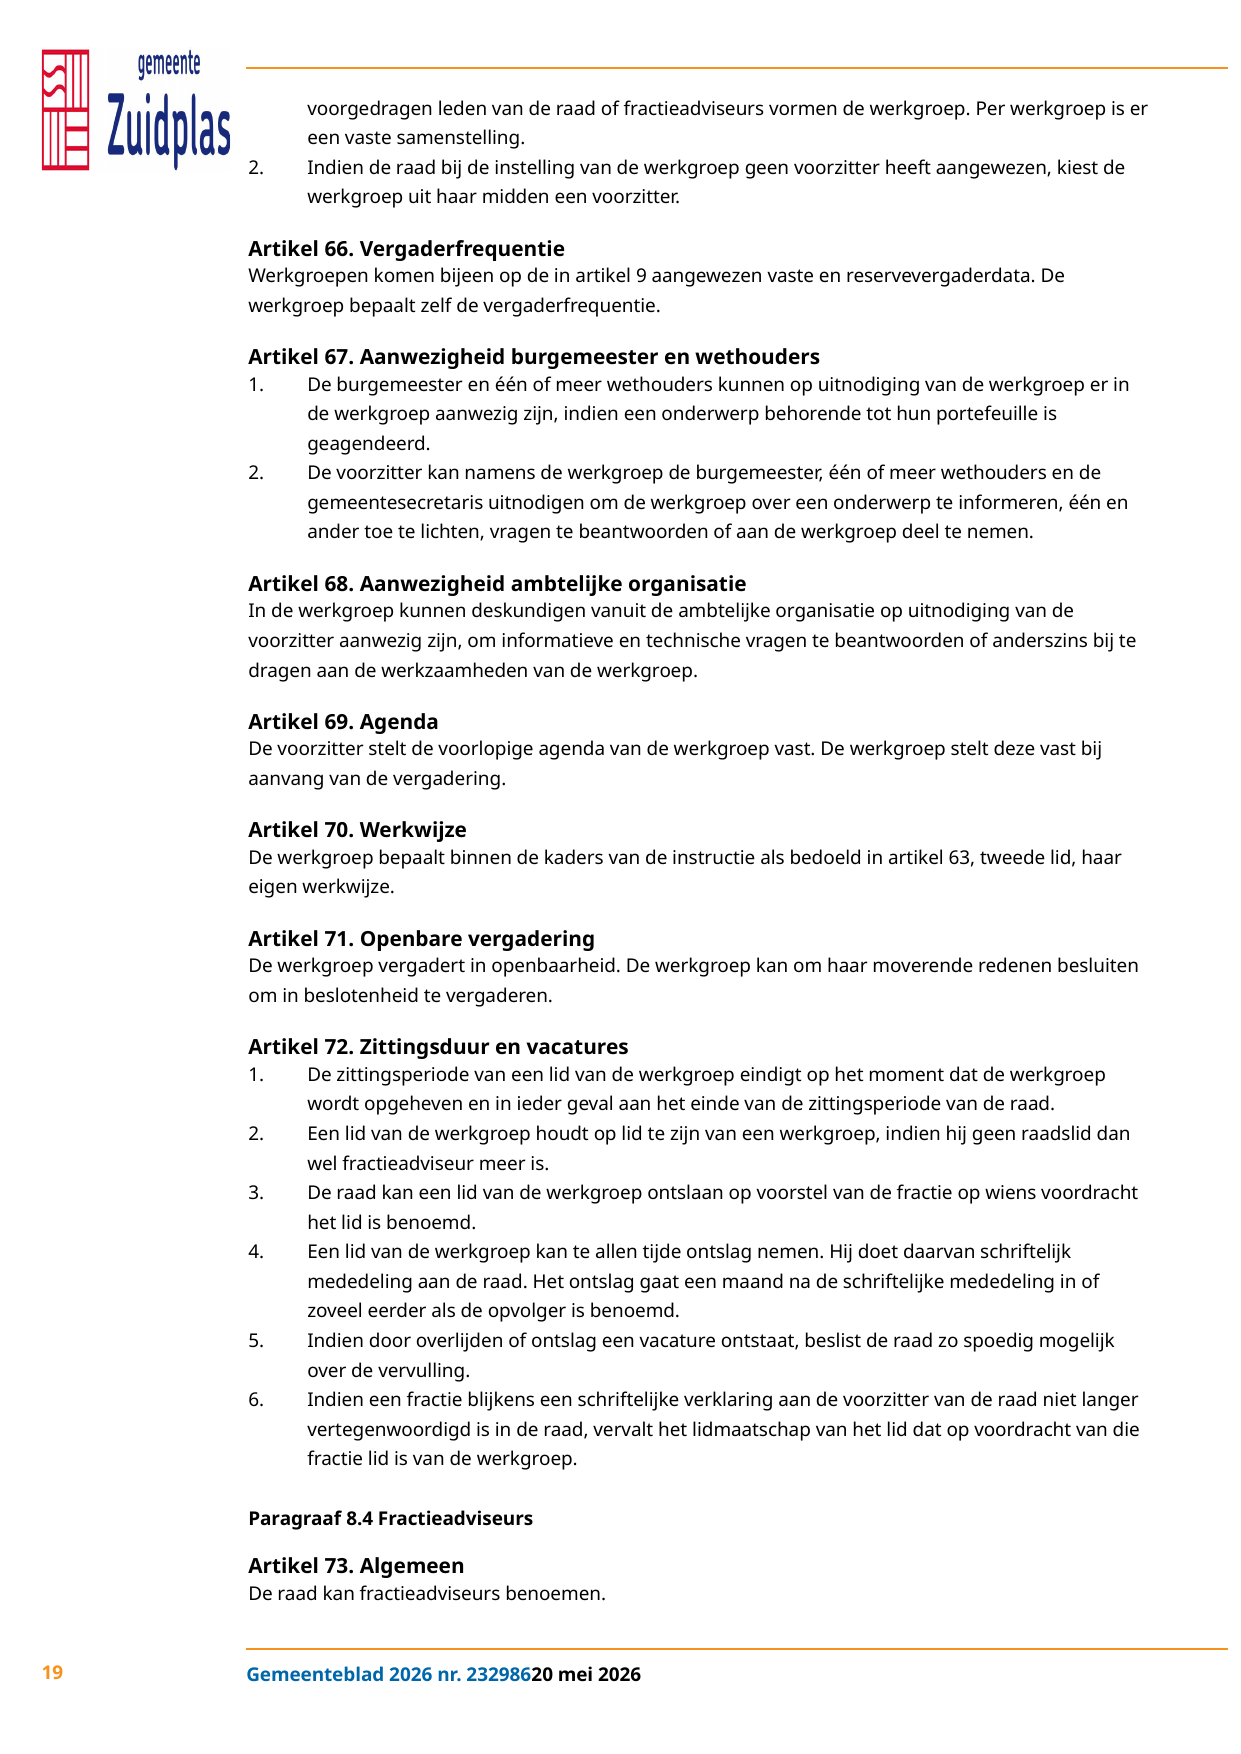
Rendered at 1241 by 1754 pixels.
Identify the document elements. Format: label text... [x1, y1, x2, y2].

text De voorzitter stelt de voorlopige agenda van de werkgroep vast. De werkgroep stelt deze vast bij aanvang van de vergadering. [248, 736, 1152, 791]
text Artikel 67. Aanwezigheid burgemeester en wethouders [248, 342, 1152, 371]
text Artikel 66. Vergaderfrequentie [248, 234, 1152, 262]
text Paragraaf 8.4 Fractieadviseurs [248, 1505, 1152, 1530]
list Indien een fractie blijkens een schriftelijke verklaring aan de voorzitter van de raad niet langer vertegenwoordigd is in de raad, vervalt het lidmaatschap van het lid dat op voordracht van die fractie lid is van de werkgroep. [248, 1386, 1152, 1471]
list De burgemeester en één of meer wethouders kunnen op uitnodiging van de werkgroep er in de werkgroep aanwezig zijn, indien een onderwerp behorende tot hun portefeuille is geagendeerd. [248, 371, 1152, 456]
text De werkgroep vergadert in openbaarheid. De werkgroep kan om haar moverende redenen besluiten om in beslotenheid te vergaderen. [248, 952, 1152, 1008]
list Indien de raad bij de instelling van de werkgroep geen voorzitter heeft aangewezen, kiest de werkgroep uit haar midden een voorzitter. [248, 154, 1152, 209]
list De raad kan een lid van de werkgroep ontslaan op voorstel van de fractie op wiens voordracht het lid is benoemd. [248, 1179, 1152, 1234]
list Een lid van de werkgroep houdt op lid te zijn van een werkgroep, indien hij geen raadslid dan wel fractieadviseur meer is. [248, 1120, 1152, 1175]
text Artikel 68. Aanwezigheid ambtelijke organisatie [248, 569, 1152, 598]
text Artikel 70. Werkwijze [248, 816, 1152, 844]
picture [41, 47, 231, 172]
list Indien door overlijden of ontslag een vacature ontstaat, beslist de raad zo spoedig mogelijk over de vervulling. [248, 1327, 1152, 1382]
list De voorzitter kan namens de werkgroep de burgemeester, één of meer wethouders en de gemeentesecretaris uitnodigen om de werkgroep over een onderwerp te informeren, één en ander toe te lichten, vragen te beantwoorden of aan de werkgroep deel te nemen. [248, 459, 1152, 544]
text Artikel 71. Openbare vergadering [248, 924, 1152, 952]
text Artikel 72. Zittingsduur en vacatures [248, 1032, 1152, 1061]
text Artikel 73. Algemeen [248, 1551, 1152, 1580]
text De werkgroep bepaalt binnen de kaders van de instructie als bedoeld in artikel 63, tweede lid, haar eigen werkwijze. [248, 844, 1152, 899]
list voorgedragen leden van de raad of fractieadviseurs vormen de werkgroep. Per werkgroep is er een vaste samenstelling. [248, 95, 1152, 150]
list Een lid van de werkgroep kan te allen tijde ontslag nemen. Hij doet daarvan schriftelijk mededeling aan de raad. Het ontslag gaat een maand na de schriftelijke mededeling in of zoveel eerder als de opvolger is benoemd. [248, 1238, 1152, 1323]
text De raad kan fractieadviseurs benoemen. [248, 1580, 1152, 1605]
list De zittingsperiode van een lid van de werkgroep eindigt op het moment dat de werkgroep wordt opgeheven en in ieder geval aan het einde van de zittingsperiode van de raad. [248, 1061, 1152, 1116]
text In de werkgroep kunnen deskundigen vanuit de ambtelijke organisatie op uitnodiging van de voorzitter aanwezig zijn, om informatieve en technische vragen te beantwoorden of anderszins bij te dragen aan de werkzaamheden van de werkgroep. [248, 598, 1152, 682]
text Werkgroepen komen bijeen op de in artikel 9 aangewezen vaste en reservevergaderdata. De werkgroep bepaalt zelf de vergaderfrequentie. [248, 262, 1152, 318]
text Artikel 69. Agenda [248, 707, 1152, 736]
